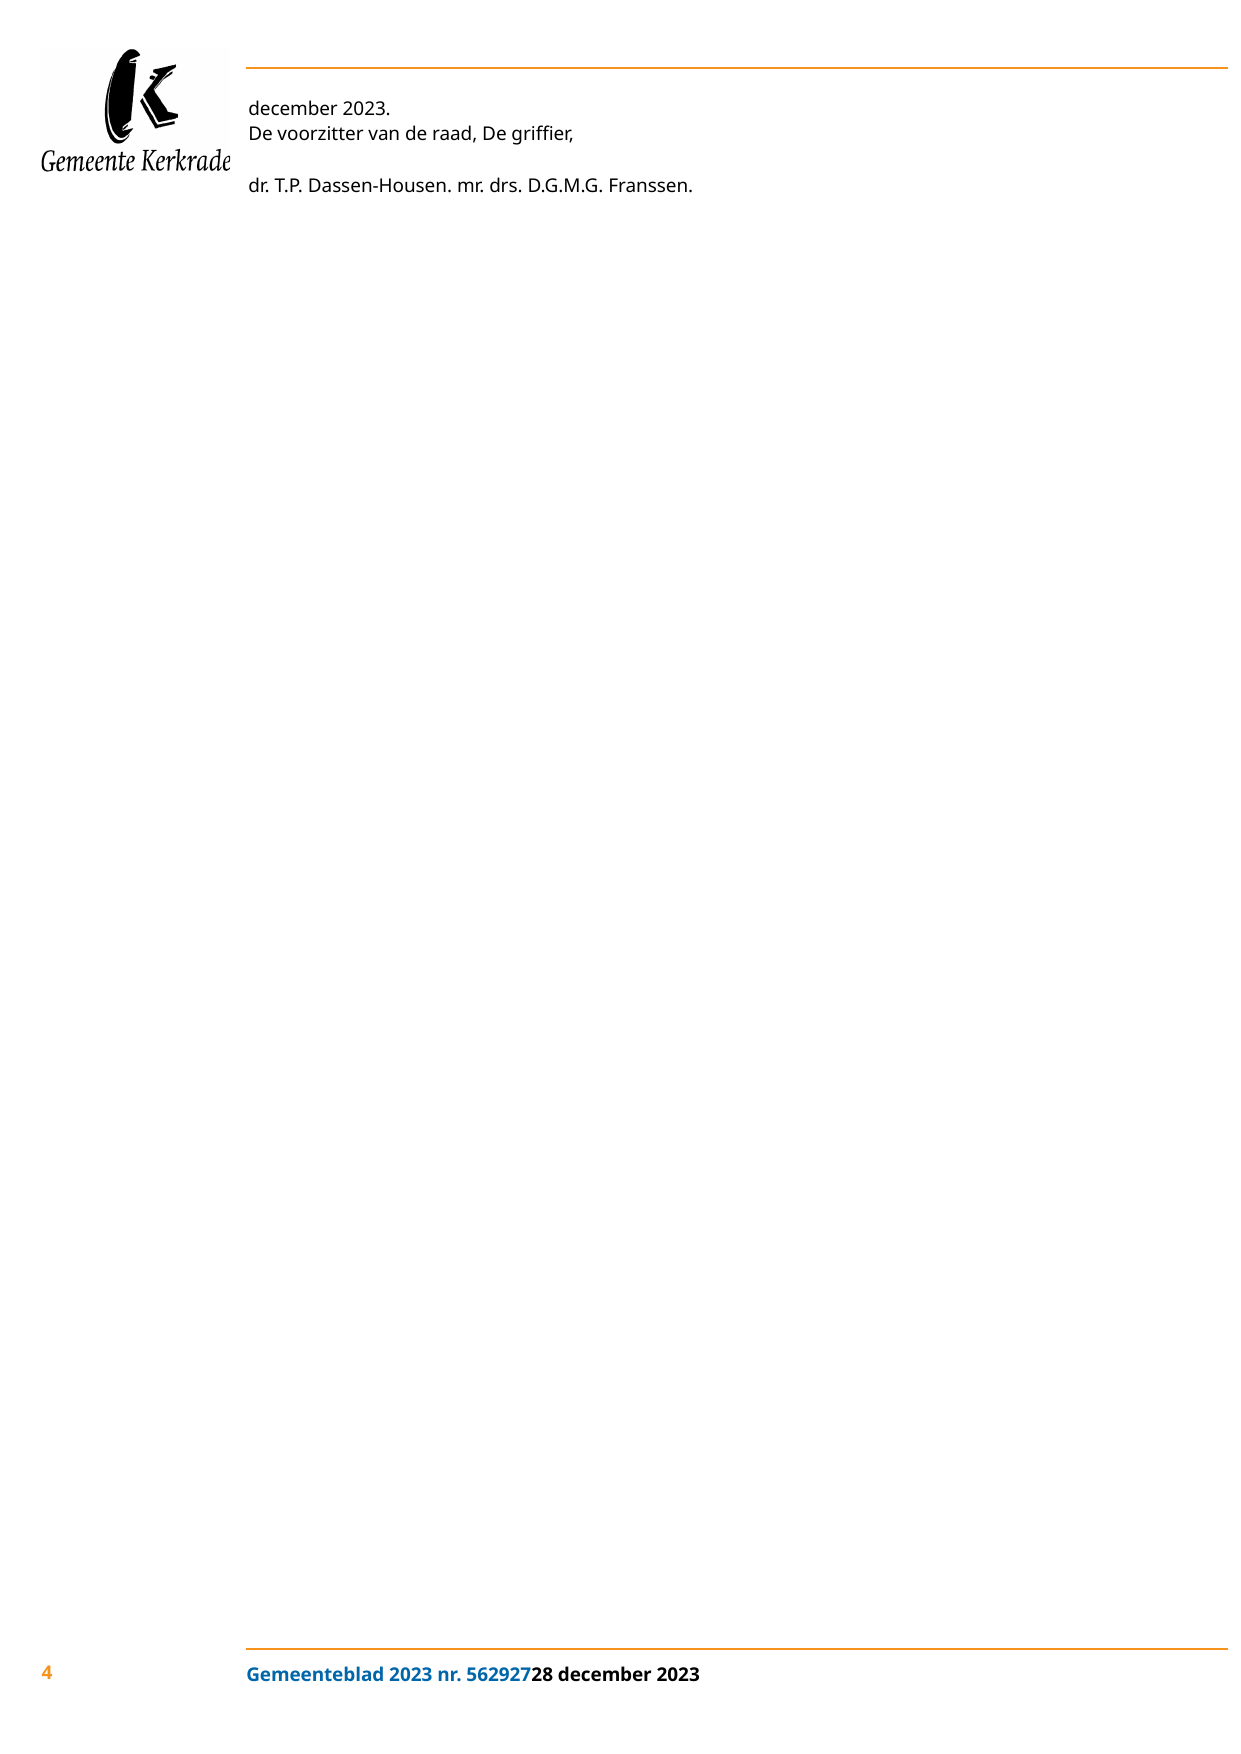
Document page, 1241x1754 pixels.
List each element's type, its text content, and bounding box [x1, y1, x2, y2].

picture [41, 47, 231, 172]
text dr. T.P. Dassen-Housen. mr. drs. D.G.M.G. Franssen. [248, 172, 1152, 198]
text december 2023. [248, 95, 1152, 121]
text De voorzitter van de raad, De griffier, [248, 121, 1152, 146]
